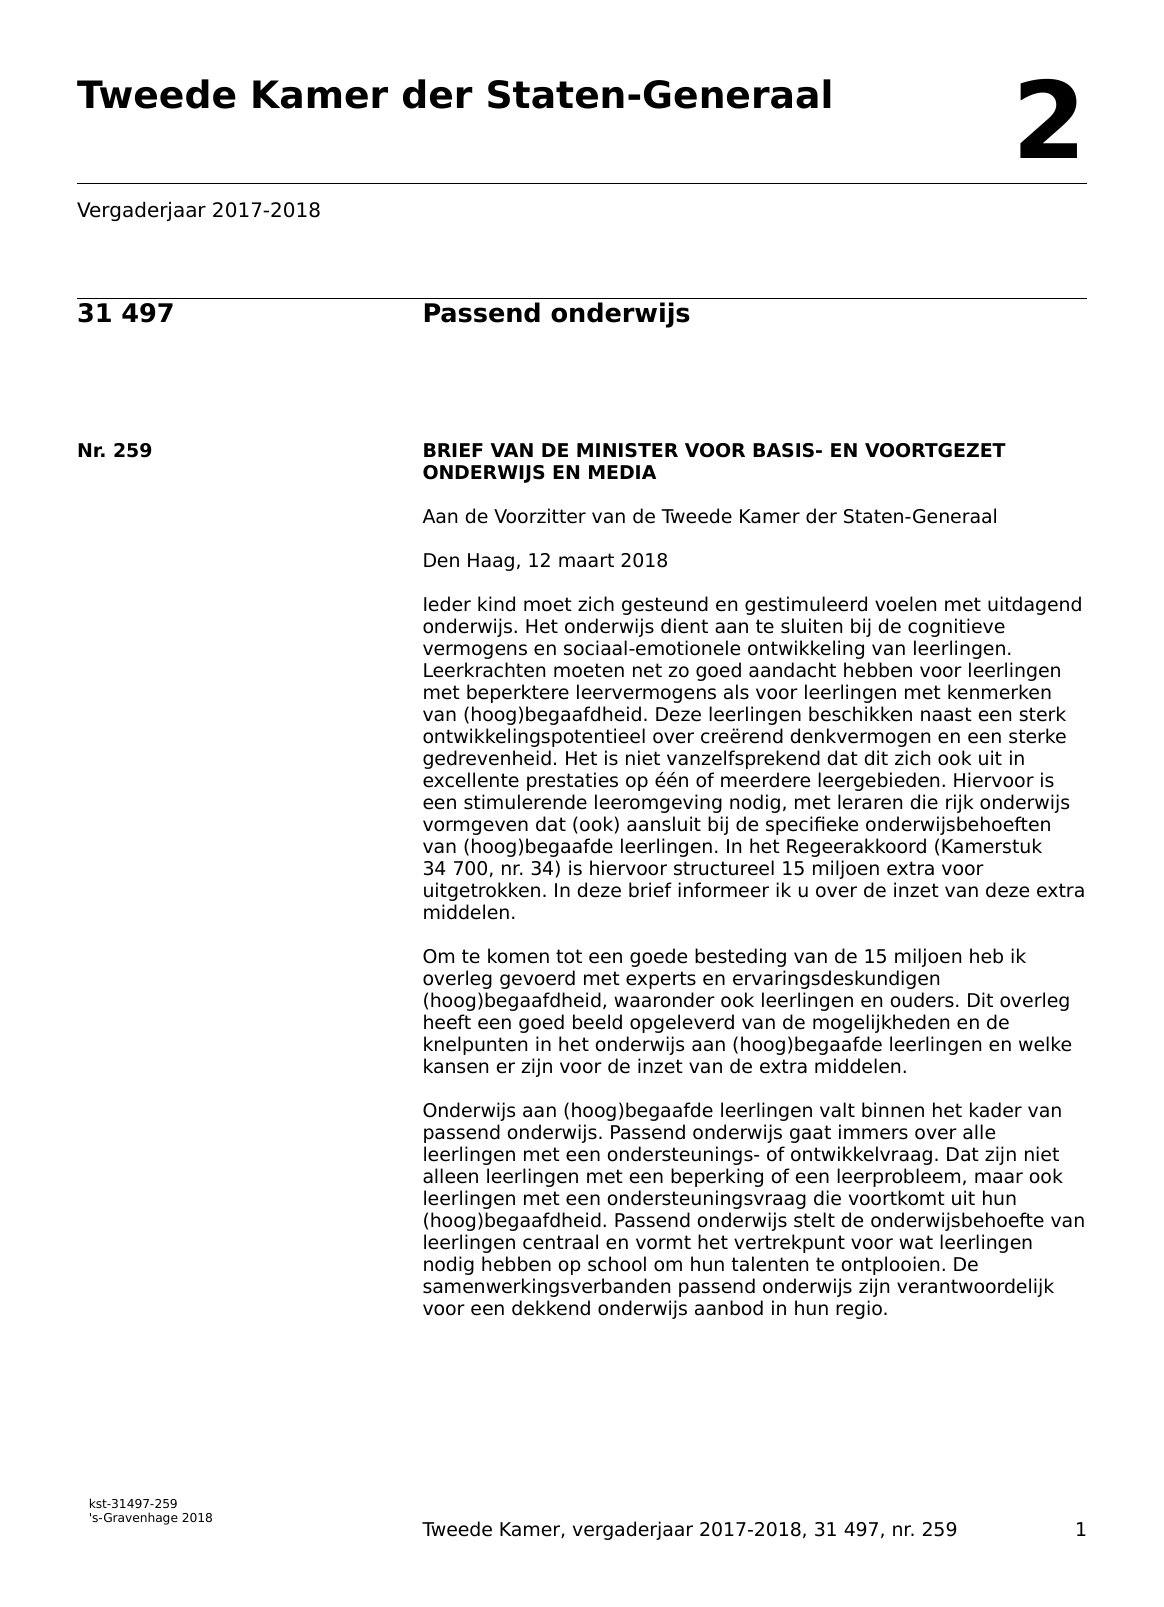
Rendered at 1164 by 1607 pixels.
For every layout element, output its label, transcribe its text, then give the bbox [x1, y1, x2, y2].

subtitle Nr. 259 BRIEF VAN DE MINISTER VOOR BASIS- EN VOORTGEZET ONDERWIJS EN MEDIA [77, 440, 1087, 484]
text Om te komen tot een goede besteding van de 15 miljoen heb ik overleg gevoerd met experts en ervaringsdeskundigen (hoog)begaafdheid, waaronder ook leerlingen en ouders. Dit overleg heeft een goed beeld opgeleverd van de mogelijkheden en de knelpunten in het onderwijs aan (hoog)begaafde leerlingen en welke kansen er zijn voor de inzet van de extra middelen. [422, 946, 1087, 1078]
table_cell Vergaderjaar 2017-2018 [77, 184, 1087, 298]
subtitle 31 497 Passend onderwijs [77, 299, 1087, 329]
text Aan de Voorzitter van de Tweede Kamer der Staten-Generaal [422, 506, 1087, 528]
table_header Tweede Kamer der Staten-Generaal [77, 59, 886, 183]
table_header 2 [886, 59, 1087, 183]
text Den Haag, 12 maart 2018 [422, 550, 1087, 572]
text Onderwijs aan (hoog)begaafde leerlingen valt binnen het kader van passend onderwijs. Passend onderwijs gaat immers over alle leerlingen met een ondersteunings- of ontwikkelvraag. Dat zijn niet alleen leerlingen met een beperking of een leerprobleem, maar ook leerlingen met een ondersteuningsvraag die voortkomt uit hun (hoog)begaafdheid. Passend onderwijs stelt de onderwijsbehoefte van leerlingen centraal en vormt het vertrekpunt voor wat leerlingen nodig hebben op school om hun talenten te ontplooien. De samenwerkingsverbanden passend onderwijs zijn verantwoordelijk voor een dekkend onderwijs aanbod in hun regio. [422, 1100, 1087, 1320]
text kst-31497-259 [88, 1497, 323, 1511]
text 's-Gravenhage 2018 [88, 1511, 323, 1525]
text Ieder kind moet zich gesteund en gestimuleerd voelen met uitdagend onderwijs. Het onderwijs dient aan te sluiten bij de cognitieve vermogens en sociaal-emotionele ontwikkeling van leerlingen. Leerkrachten moeten net zo goed aandacht hebben voor leerlingen met beperktere leervermogens als voor leerlingen met kenmerken van (hoog)begaafdheid. Deze leerlingen beschikken naast een sterk ontwikkelingspotentieel over creërend denkvermogen en een sterke gedrevenheid. Het is niet vanzelfsprekend dat dit zich ook uit in excellente prestaties op één of meerdere leergebieden. Hiervoor is een stimulerende leeromgeving nodig, met leraren die rijk onderwijs vormgeven dat (ook) aansluit bij de specifieke onderwijsbehoeften van (hoog)begaafde leerlingen. In het Regeerakkoord (Kamerstuk 34 700, nr. 34) is hiervoor structureel 15 miljoen extra voor uitgetrokken. In deze brief informeer ik u over de inzet van deze extra middelen. [422, 594, 1087, 924]
